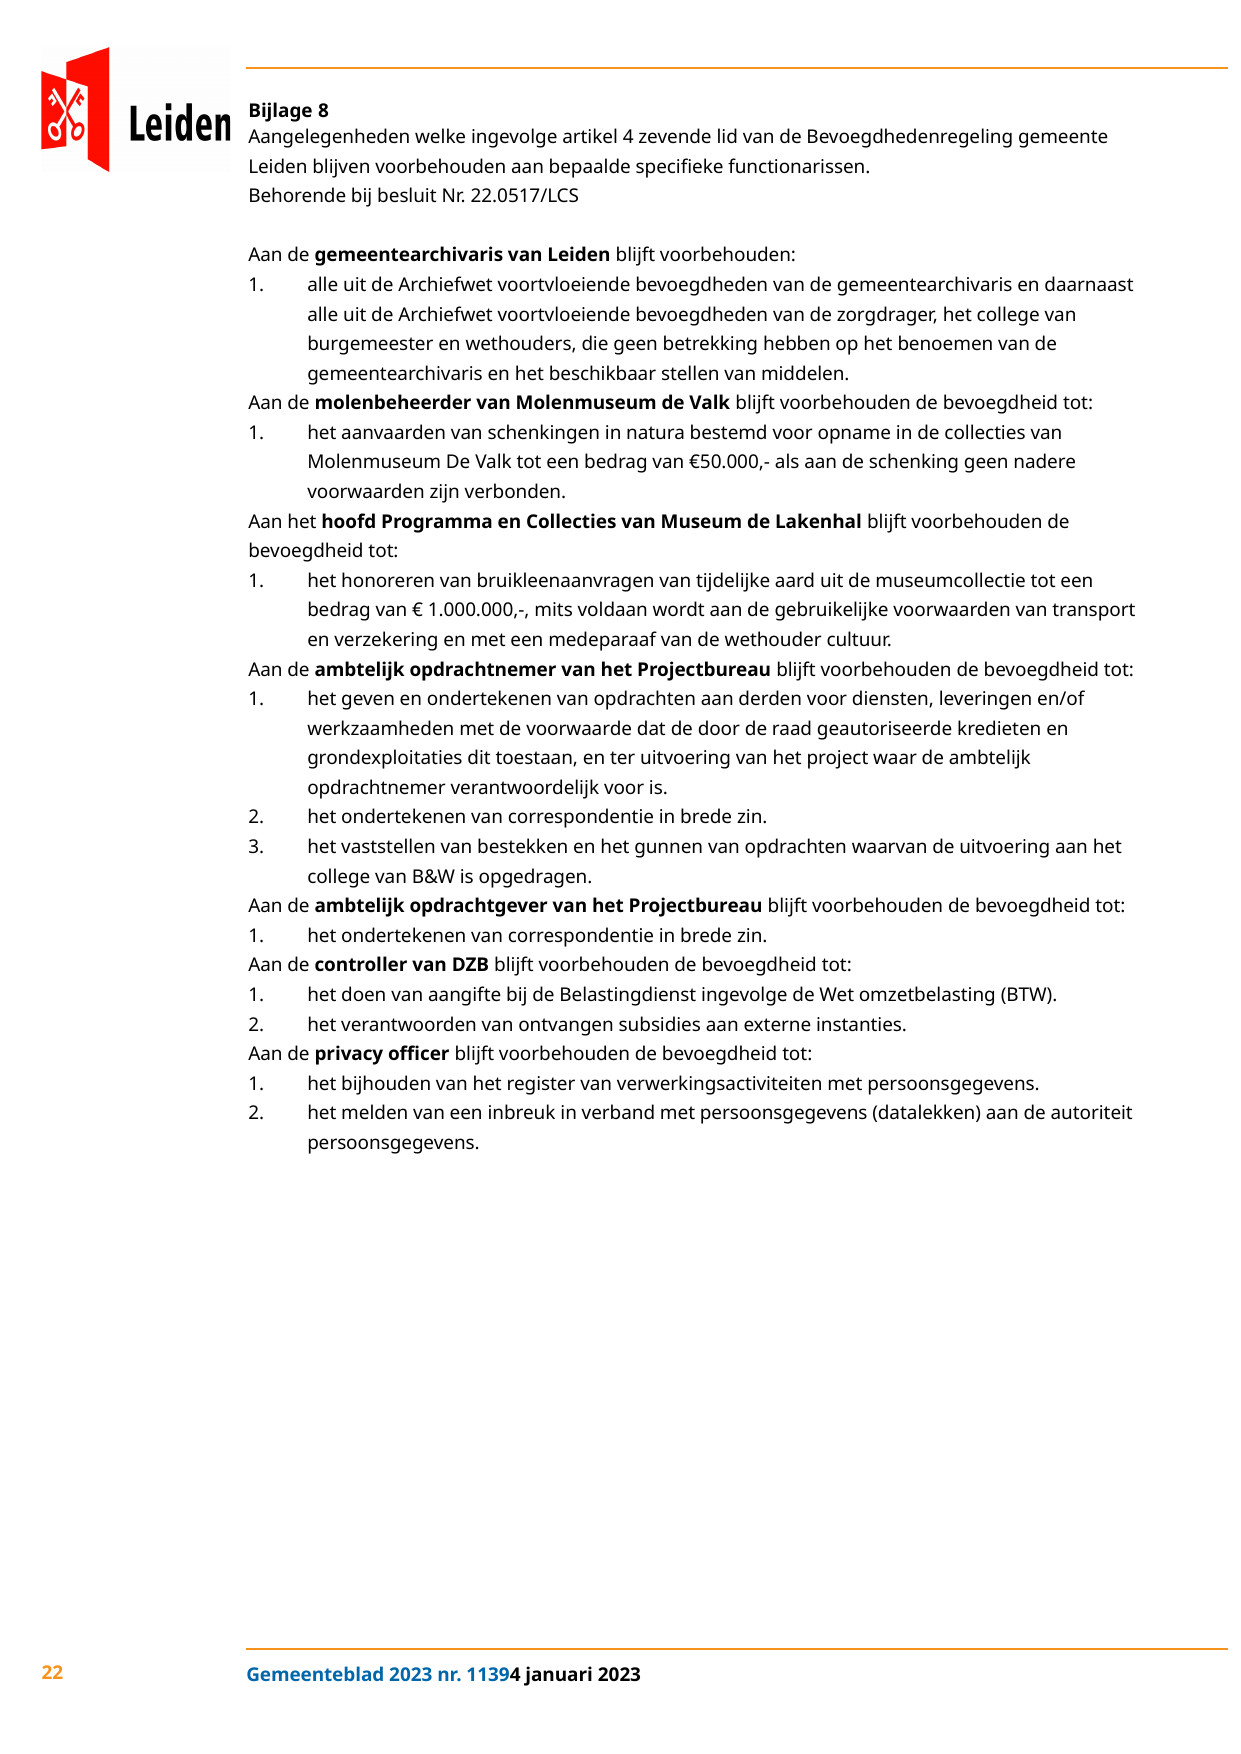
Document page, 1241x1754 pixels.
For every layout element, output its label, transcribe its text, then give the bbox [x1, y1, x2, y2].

list het doen van aangifte bij de Belastingdienst ingevolge de Wet omzetbelasting (BTW). [248, 981, 1152, 1007]
text Aan de privacy officer blijft voorbehouden de bevoegdheid tot: [248, 1040, 1152, 1066]
text Behorende bij besluit Nr. 22.0517/LCS [248, 182, 1152, 208]
list het ondertekenen van correspondentie in brede zin. [248, 804, 1152, 829]
list het verantwoorden van ontvangen subsidies aan externe instanties. [248, 1011, 1152, 1037]
text Bijlage 8 [248, 95, 1152, 123]
list alle uit de Archiefwet voortvloeiende bevoegdheden van de gemeentearchivaris en daarnaast alle uit de Archiefwet voortvloeiende bevoegdheden van de zorgdrager, het college van burgemeester en wethouders, die geen betrekking hebben op het benoemen van de gemeentearchivaris en het beschikbaar stellen van middelen. [248, 271, 1152, 386]
text Aan de controller van DZB blijft voorbehouden de bevoegdheid tot: [248, 952, 1152, 977]
text Aan het hoofd Programma en Collecties van Museum de Lakenhal blijft voorbehouden de bevoegdheid tot: [248, 508, 1152, 563]
text Aan de molenbeheerder van Molenmuseum de Valk blijft voorbehouden de bevoegdheid tot: [248, 389, 1152, 415]
picture [41, 47, 231, 172]
list het bijhouden van het register van verwerkingsactiviteiten met persoonsgegevens. [248, 1070, 1152, 1096]
list het ondertekenen van correspondentie in brede zin. [248, 922, 1152, 948]
text Aan de ambtelijk opdrachtnemer van het Projectbureau blijft voorbehouden de bevoegdheid tot: [248, 656, 1152, 682]
list het aanvaarden van schenkingen in natura bestemd voor opname in de collecties van Molenmuseum De Valk tot een bedrag van €50.000,- als aan de schenking geen nadere voorwaarden zijn verbonden. [248, 419, 1152, 504]
list het vaststellen van bestekken en het gunnen van opdrachten waarvan de uitvoering aan het college van B&W is opgedragen. [248, 833, 1152, 889]
list het melden van een inbreuk in verband met persoonsgegevens (datalekken) aan de autoriteit persoonsgegevens. [248, 1099, 1152, 1155]
text Aan de ambtelijk opdrachtgever van het Projectbureau blijft voorbehouden de bevoegdheid tot: [248, 892, 1152, 918]
list het honoreren van bruikleenaanvragen van tijdelijke aard uit de museumcollectie tot een bedrag van € 1.000.000,-, mits voldaan wordt aan de gebruikelijke voorwaarden van transport en verzekering en met een medeparaaf van de wethouder cultuur. [248, 567, 1152, 652]
text Aan de gemeentearchivaris van Leiden blijft voorbehouden: [248, 242, 1152, 267]
text Aangelegenheden welke ingevolge artikel 4 zevende lid van de Bevoegdhedenregeling gemeente Leiden blijven voorbehouden aan bepaalde specifieke functionarissen. [248, 123, 1152, 179]
list het geven en ondertekenen van opdrachten aan derden voor diensten, leveringen en/of werkzaamheden met de voorwaarde dat de door de raad geautoriseerde kredieten en grondexploitaties dit toestaan, en ter uitvoering van het project waar de ambtelijk opdrachtnemer verantwoordelijk voor is. [248, 685, 1152, 800]
